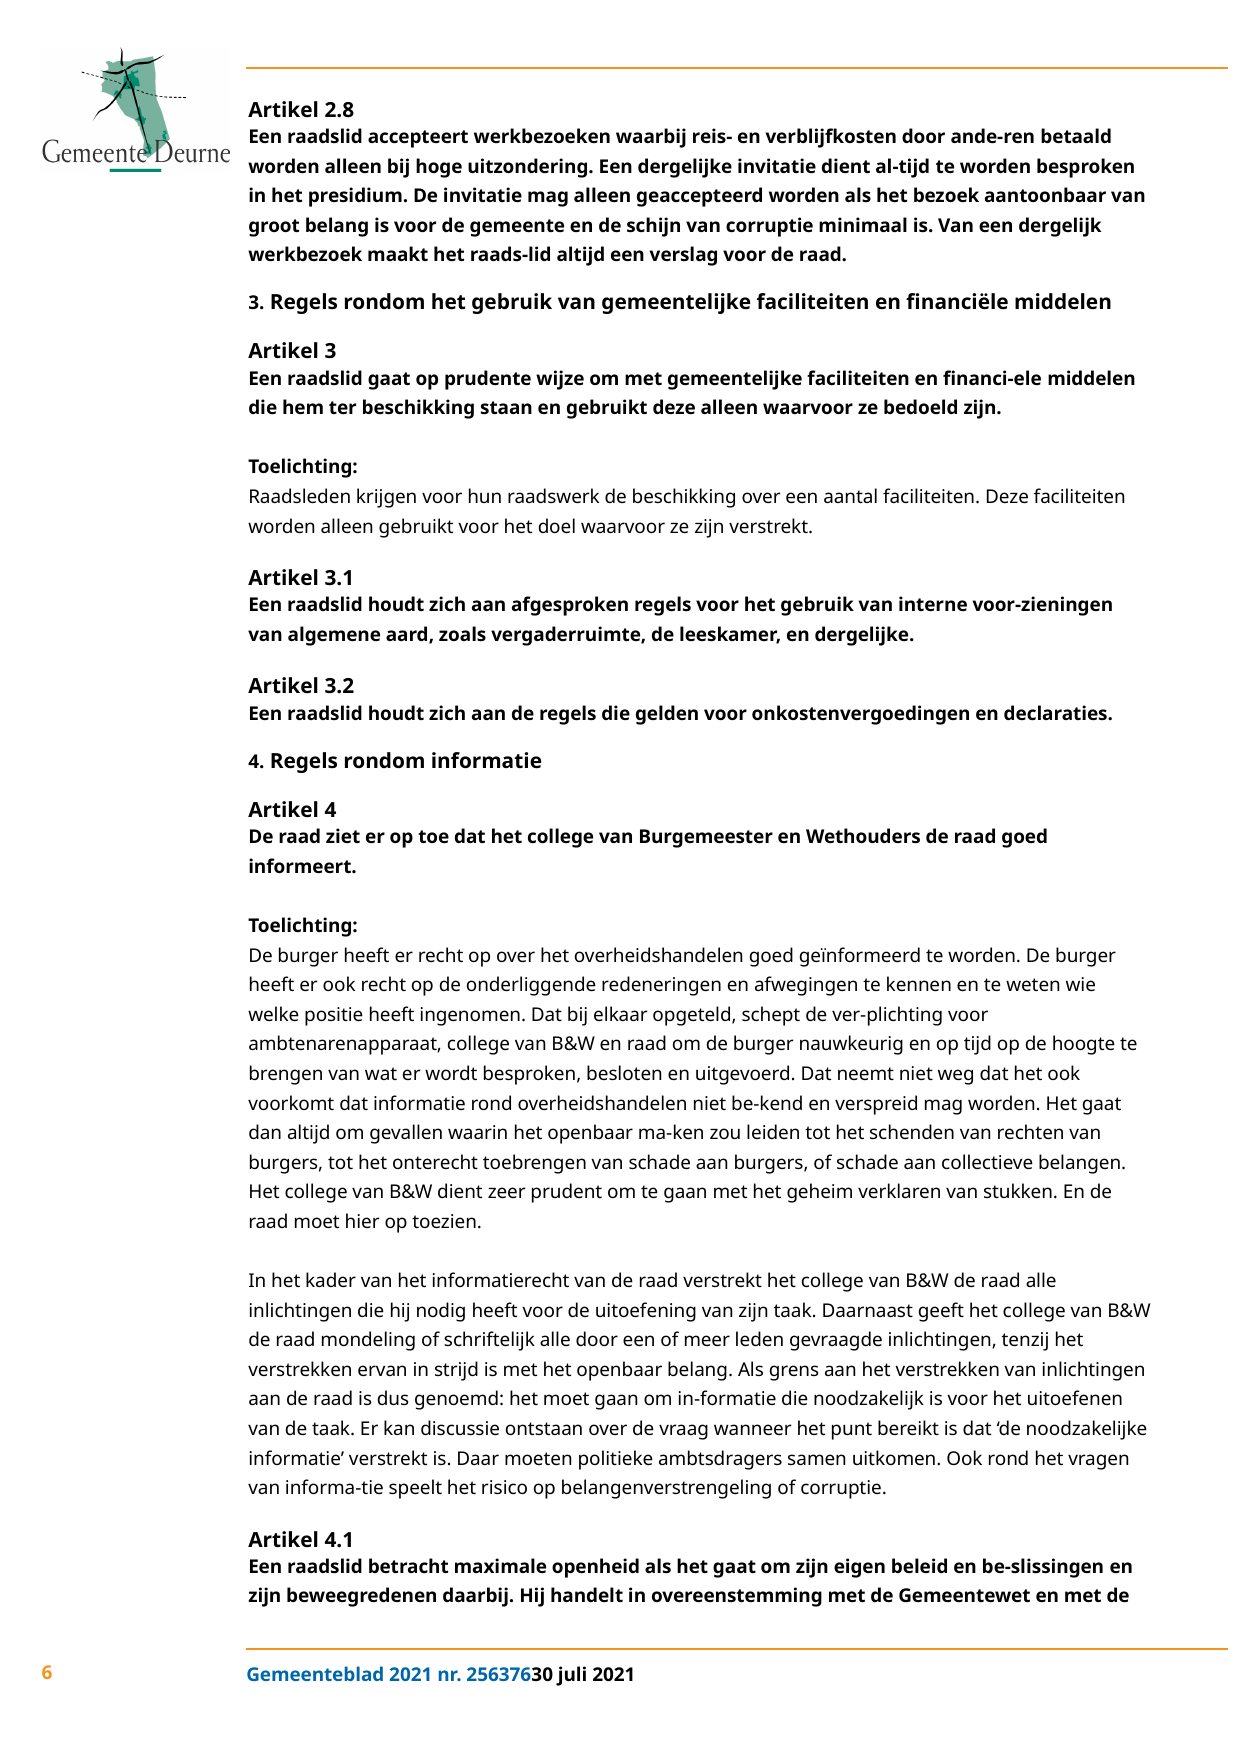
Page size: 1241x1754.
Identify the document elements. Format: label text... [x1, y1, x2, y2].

text Een raadslid houdt zich aan de regels die gelden voor onkostenvergoedingen en declaraties. [248, 700, 1152, 726]
text Een raadslid houdt zich aan afgesproken regels voor het gebruik van interne voor-zieningen van algemene aard, zoals vergaderruimte, de leeskamer, en dergelijke. [248, 592, 1152, 647]
text Toelichting: [248, 454, 1152, 479]
text In het kader van het informatierecht van de raad verstrekt het college van B&W de raad alle inlichtingen die hij nodig heeft voor de uitoefening van zijn taak. Daarnaast geeft het college van B&W de raad mondeling of schriftelijk alle door een of meer leden gevraagde inlichtingen, tenzij het verstrekken ervan in strijd is met het openbaar belang. Als grens aan het verstrekken van inlichtingen aan de raad is dus genoemd: het moet gaan om in-formatie die noodzakelijk is voor het uitoefenen van de taak. Er kan discussie ontstaan over de vraag wanneer het punt bereikt is dat ‘de noodzakelijke informatie’ verstrekt is. Daar moeten politieke ambtsdragers samen uitkomen. Ook rond het vragen van informa-tie speelt het risico op belangenverstrengeling of corruptie. [248, 1267, 1152, 1500]
text De burger heeft er recht op over het overheidshandelen goed geïnformeerd te worden. De burger heeft er ook recht op de onderliggende redeneringen en afwegingen te kennen en te weten wie welke positie heeft ingenomen. Dat bij elkaar opgeteld, schept de ver-plichting voor ambtenarenapparaat, college van B&W en raad om de burger nauwkeurig en op tijd op de hoogte te brengen van wat er wordt besproken, besloten en uitgevoerd. Dat neemt niet weg dat het ook voorkomt dat informatie rond overheidshandelen niet be-kend en verspreid mag worden. Het gaat dan altijd om gevallen waarin het openbaar ma-ken zou leiden tot het schenden van rechten van burgers, tot het onterecht toebrengen van schade aan burgers, of schade aan collectieve belangen. Het college van B&W dient zeer prudent om te gaan met het geheim verklaren van stukken. En de raad moet hier op toezien. [248, 942, 1152, 1234]
text Artikel 3.1 [248, 563, 1152, 592]
text Artikel 2.8 [248, 95, 1152, 123]
text Artikel 3 [248, 336, 1152, 365]
text Toelichting: [248, 912, 1152, 938]
text Een raadslid gaat op prudente wijze om met gemeentelijke faciliteiten en financi-ele middelen die hem ter beschikking staan en gebruikt deze alleen waarvoor ze bedoeld zijn. [248, 365, 1152, 420]
picture [41, 47, 231, 172]
text Artikel 4 [248, 795, 1152, 823]
text Een raadslid accepteert werkbezoeken waarbij reis- en verblijfkosten door ande-ren betaald worden alleen bij hoge uitzondering. Een dergelijke invitatie dient al-tijd te worden besproken in het presidium. De invitatie mag alleen geaccepteerd worden als het bezoek aantoonbaar van groot belang is voor de gemeente en de schijn van corruptie minimaal is. Van een dergelijk werkbezoek maakt het raads-lid altijd een verslag voor de raad. [248, 123, 1152, 267]
text 4. Regels rondom informatie [248, 746, 1152, 774]
text De raad ziet er op toe dat het college van Burgemeester en Wethouders de raad goed informeert. [248, 823, 1152, 879]
text 3. Regels rondom het gebruik van gemeentelijke faciliteiten en financiële middelen [248, 287, 1152, 316]
text Artikel 3.2 [248, 672, 1152, 700]
text Een raadslid betracht maximale openheid als het gaat om zijn eigen beleid en be-slissingen en zijn beweegredenen daarbij. Hij handelt in overeenstemming met de Gemeentewet en met de [248, 1553, 1152, 1608]
text Artikel 4.1 [248, 1525, 1152, 1553]
text Raadsleden krijgen voor hun raadswerk de beschikking over een aantal faciliteiten. Deze faciliteiten worden alleen gebruikt voor het doel waarvoor ze zijn verstrekt. [248, 483, 1152, 538]
